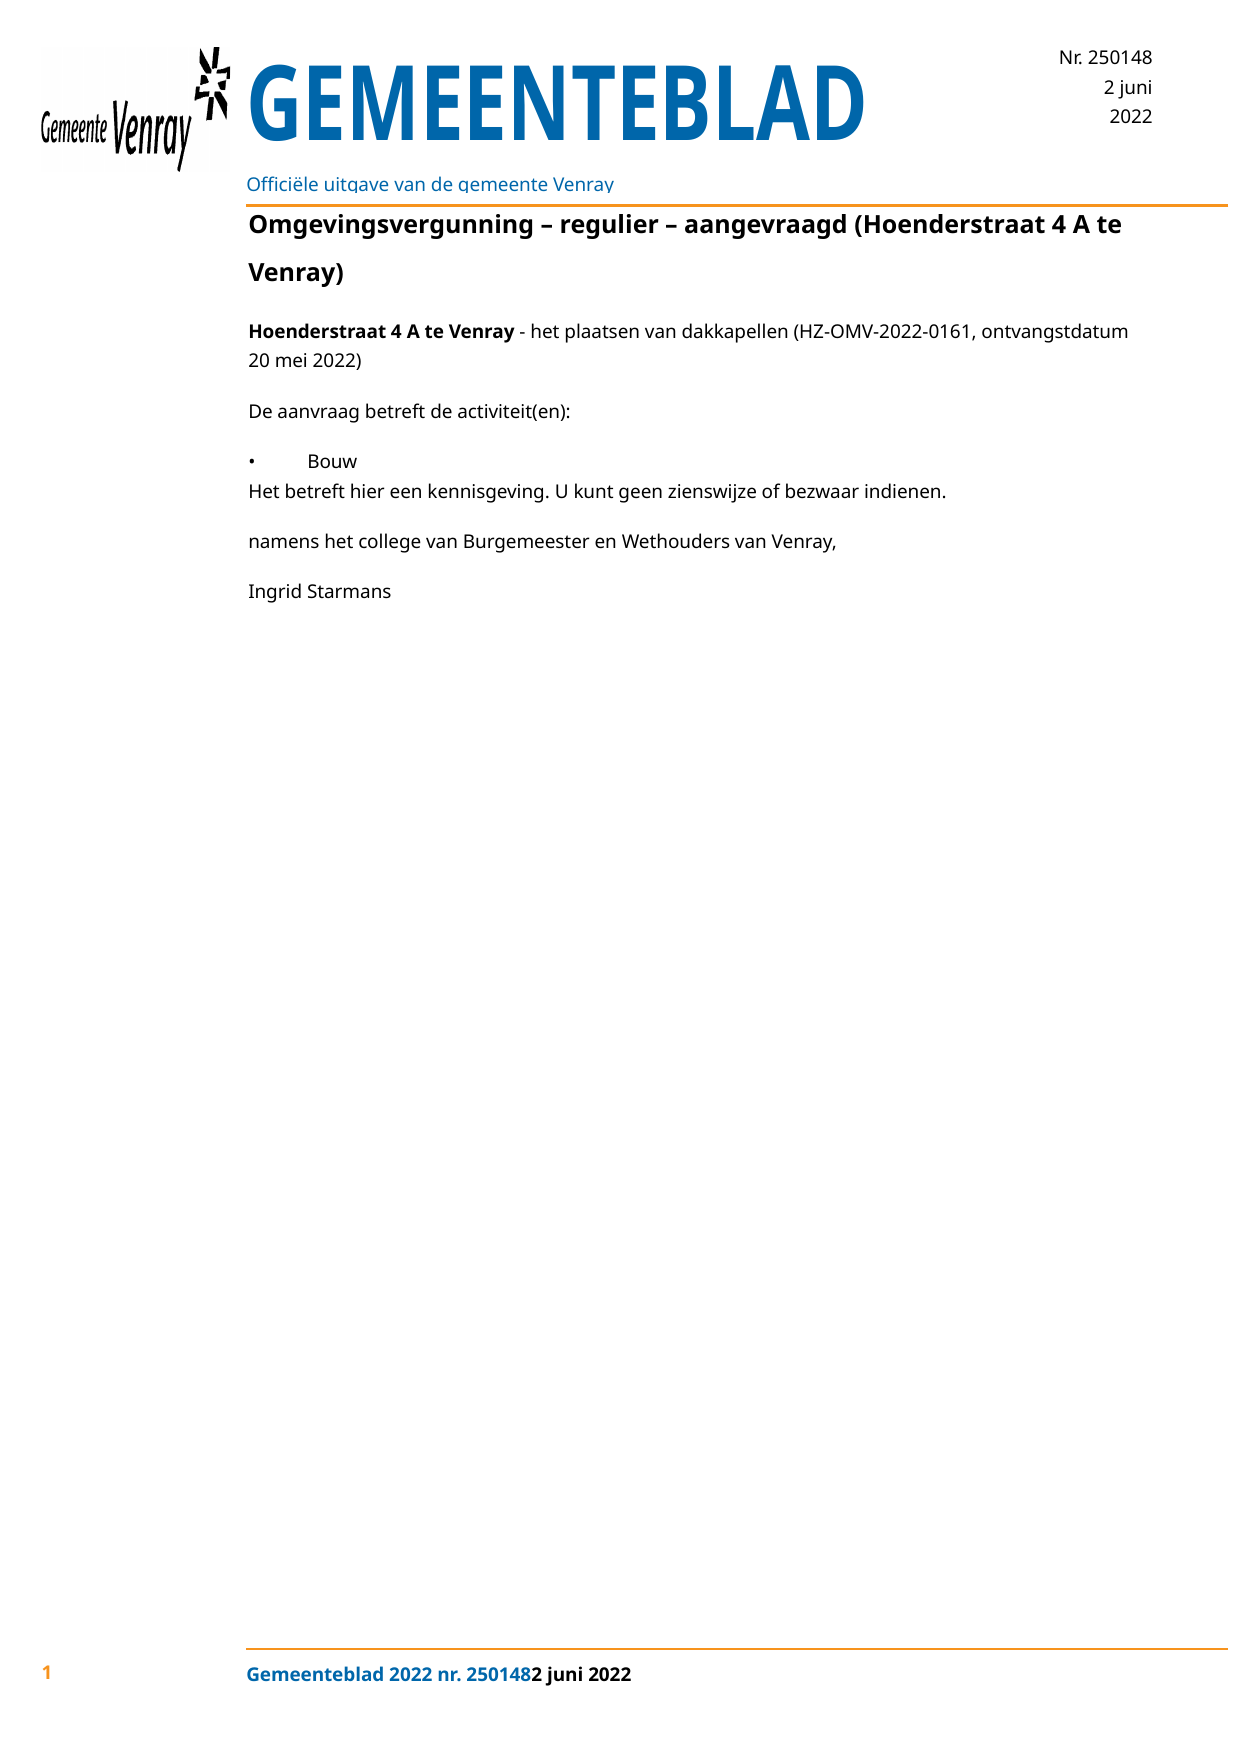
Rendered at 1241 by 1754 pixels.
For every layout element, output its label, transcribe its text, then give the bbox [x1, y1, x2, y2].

list Bouw [248, 448, 1152, 474]
text Ingrid Starmans [248, 579, 1152, 604]
text De aanvraag betreft de activiteit(en): [248, 398, 1152, 424]
text Het betreft hier een kennisgeving. U kunt geen zienswijze of bezwaar indienen. [248, 478, 1152, 504]
text namens het college van Burgemeester en Wethouders van Venray, [248, 528, 1152, 554]
text Omgevingsvergunning – regulier – aangevraagd (Hoenderstraat 4 A te Venray) [248, 207, 1152, 288]
text Hoenderstraat 4 A te Venray - het plaatsen van dakkapellen (HZ-OMV-2022-0161, ontvangstdatum 20 mei 2022) [248, 318, 1152, 373]
picture [41, 47, 231, 172]
